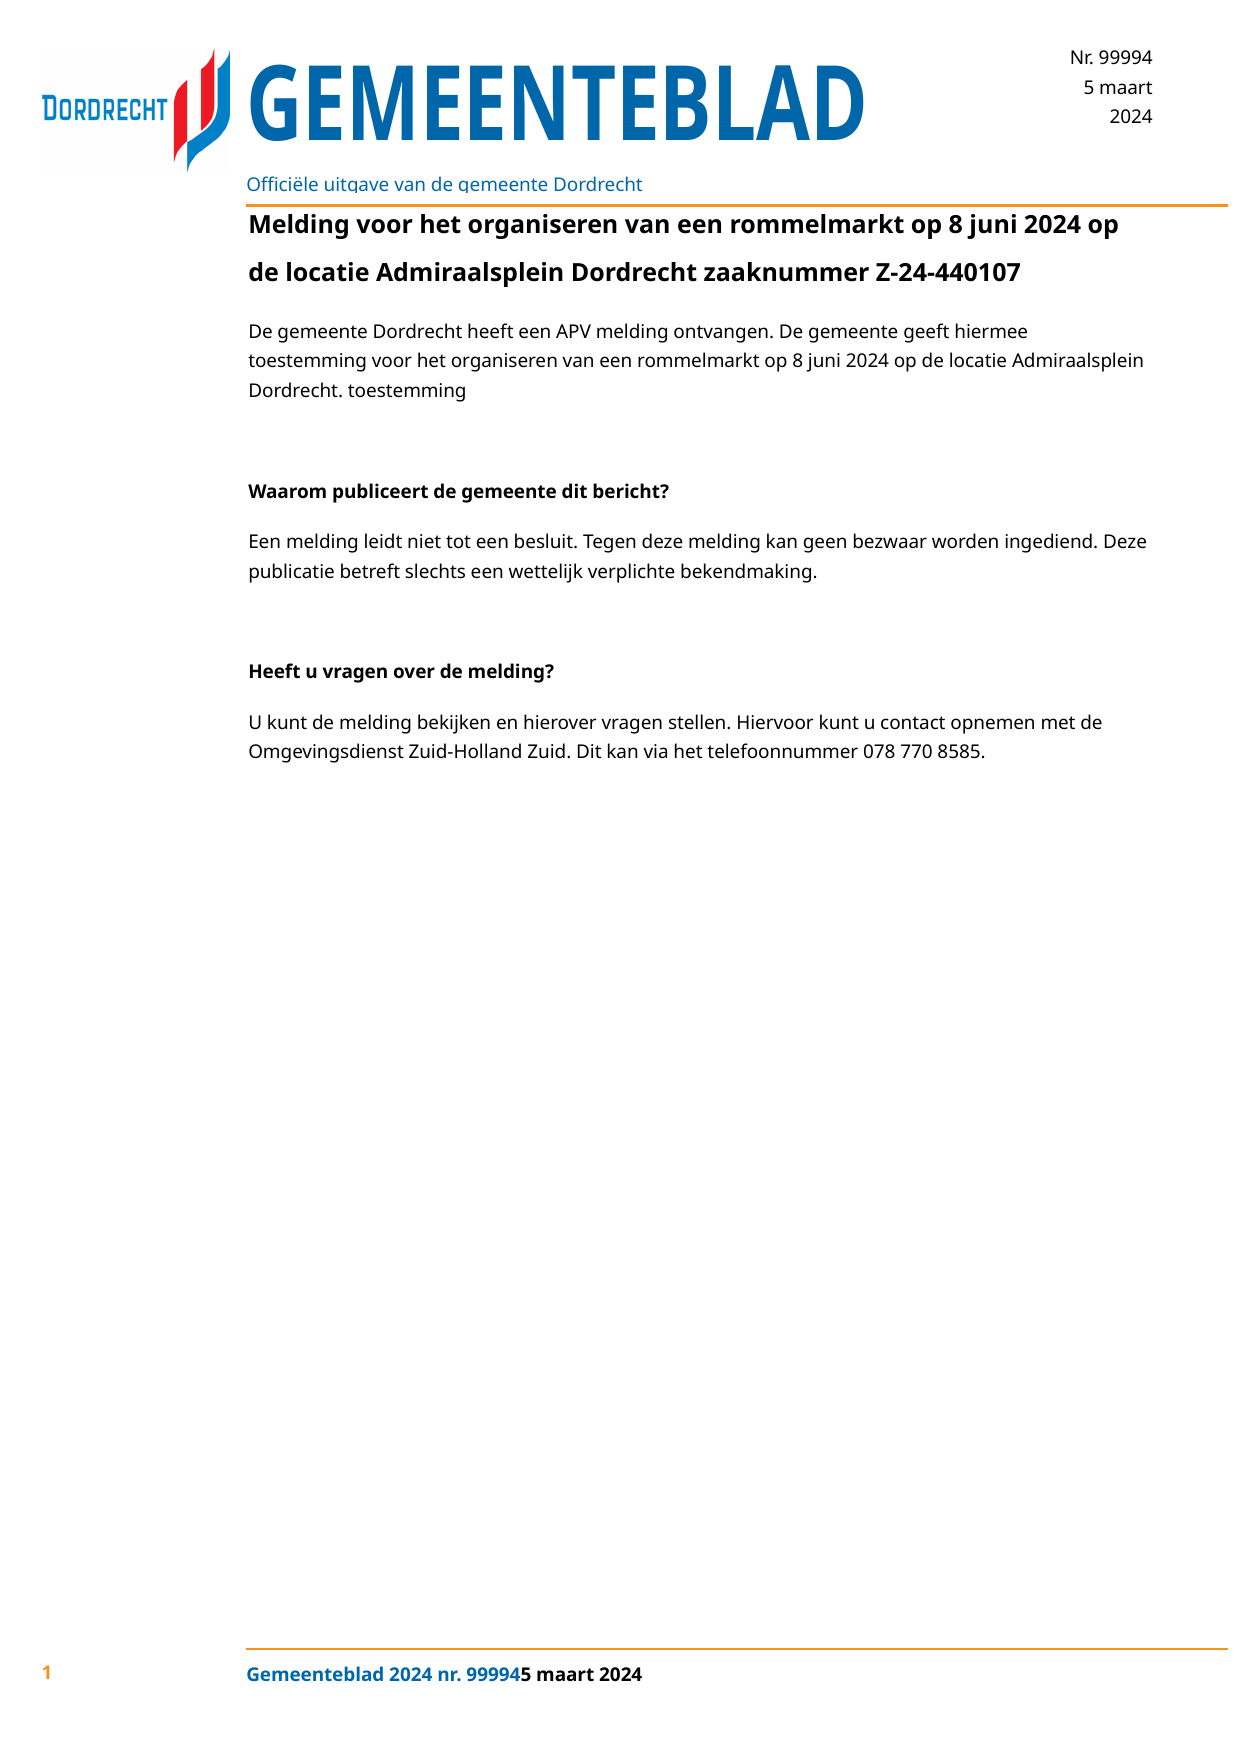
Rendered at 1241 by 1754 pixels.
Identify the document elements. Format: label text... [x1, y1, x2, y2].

text Waarom publiceert de gemeente dit bericht? [248, 478, 1152, 504]
text Heeft u vragen over de melding? [248, 659, 1152, 684]
text U kunt de melding bekijken en hierover vragen stellen. Hiervoor kunt u contact opnemen met de Omgevingsdienst Zuid-Holland Zuid. Dit kan via het telefoonnummer 078 770 8585. [248, 709, 1152, 764]
text Melding voor het organiseren van een rommelmarkt op 8 juni 2024 op de locatie Admiraalsplein Dordrecht zaaknummer Z-24-440107 [248, 207, 1152, 288]
picture [41, 47, 231, 172]
text De gemeente Dordrecht heeft een APV melding ontvangen. De gemeente geeft hiermee toestemming voor het organiseren van een rommelmarkt op 8 juni 2024 op de locatie Admiraalsplein Dordrecht. toestemming [248, 318, 1152, 403]
text Een melding leidt niet tot een besluit. Tegen deze melding kan geen bezwaar worden ingediend. Deze publicatie betreft slechts een wettelijk verplichte bekendmaking. [248, 528, 1152, 584]
